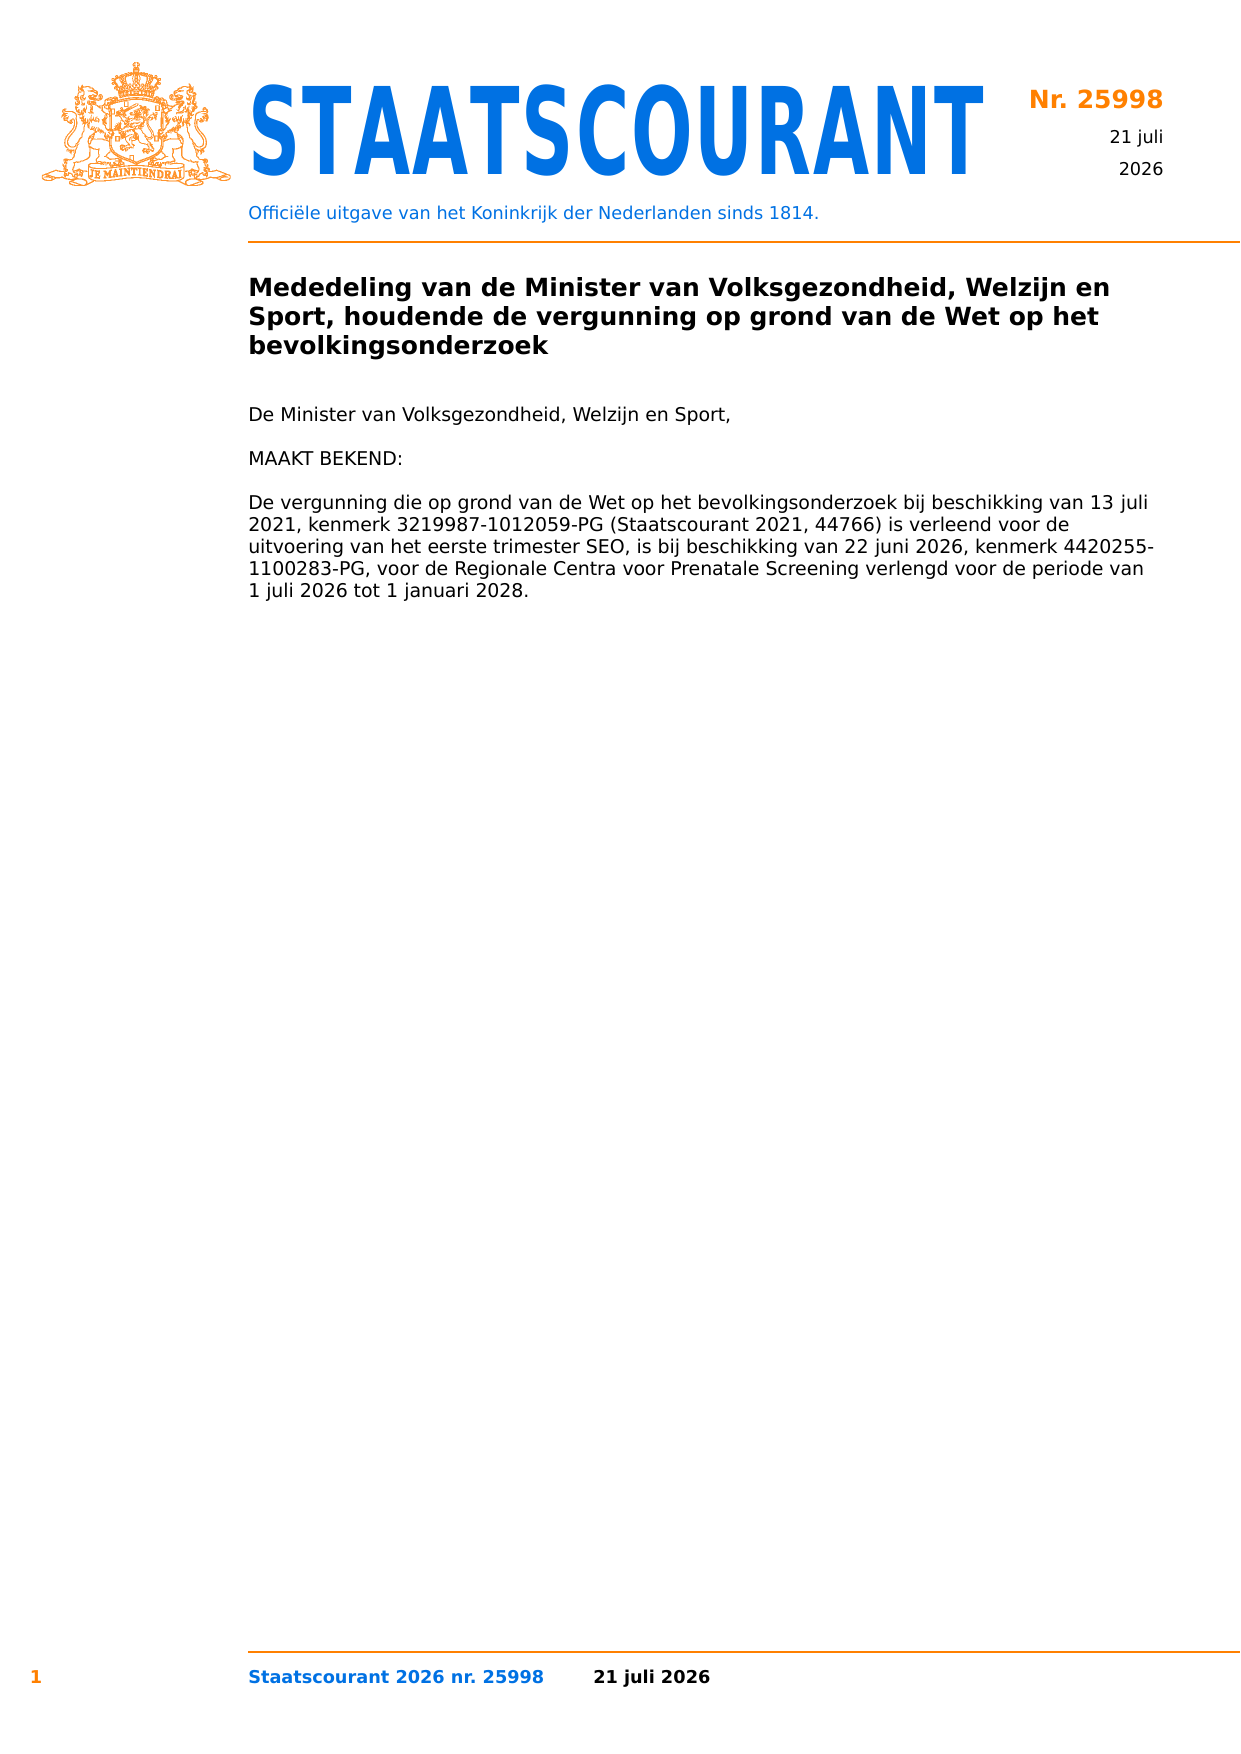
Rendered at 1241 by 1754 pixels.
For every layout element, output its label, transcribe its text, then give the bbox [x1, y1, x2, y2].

table_cell 2026 [998, 153, 1240, 203]
table_header Nr. 25998 [998, 62, 1240, 121]
table_header STAATSCOURANT [248, 62, 998, 203]
table_header [25, 62, 248, 241]
subtitle Mededeling van de Minister van Volksgezondheid, Welzijn en Sport, houdende de vergunning op grond van de Wet op het bevolkingsonderzoek [248, 273, 1163, 361]
picture [41, 62, 231, 186]
table_cell 21 juli [998, 121, 1240, 153]
text De Minister van Volksgezondheid, Welzijn en Sport, [248, 404, 1163, 426]
table_cell Officiële uitgave van het Koninkrijk der Nederlanden sinds 1814. [248, 203, 1240, 241]
text MAAKT BEKEND: [248, 448, 1163, 470]
text De vergunning die op grond van de Wet op het bevolkingsonderzoek bij beschikking van 13 juli 2021, kenmerk 3219987-1012059-PG (Staatscourant 2021, 44766) is verleend voor de uitvoering van het eerste trimester SEO, is bij beschikking van 22 juni 2026, kenmerk 4420255-1100283-PG, voor de Regionale Centra voor Prenatale Screening verlengd voor de periode van 1 juli 2026 tot 1 januari 2028. [248, 492, 1163, 602]
